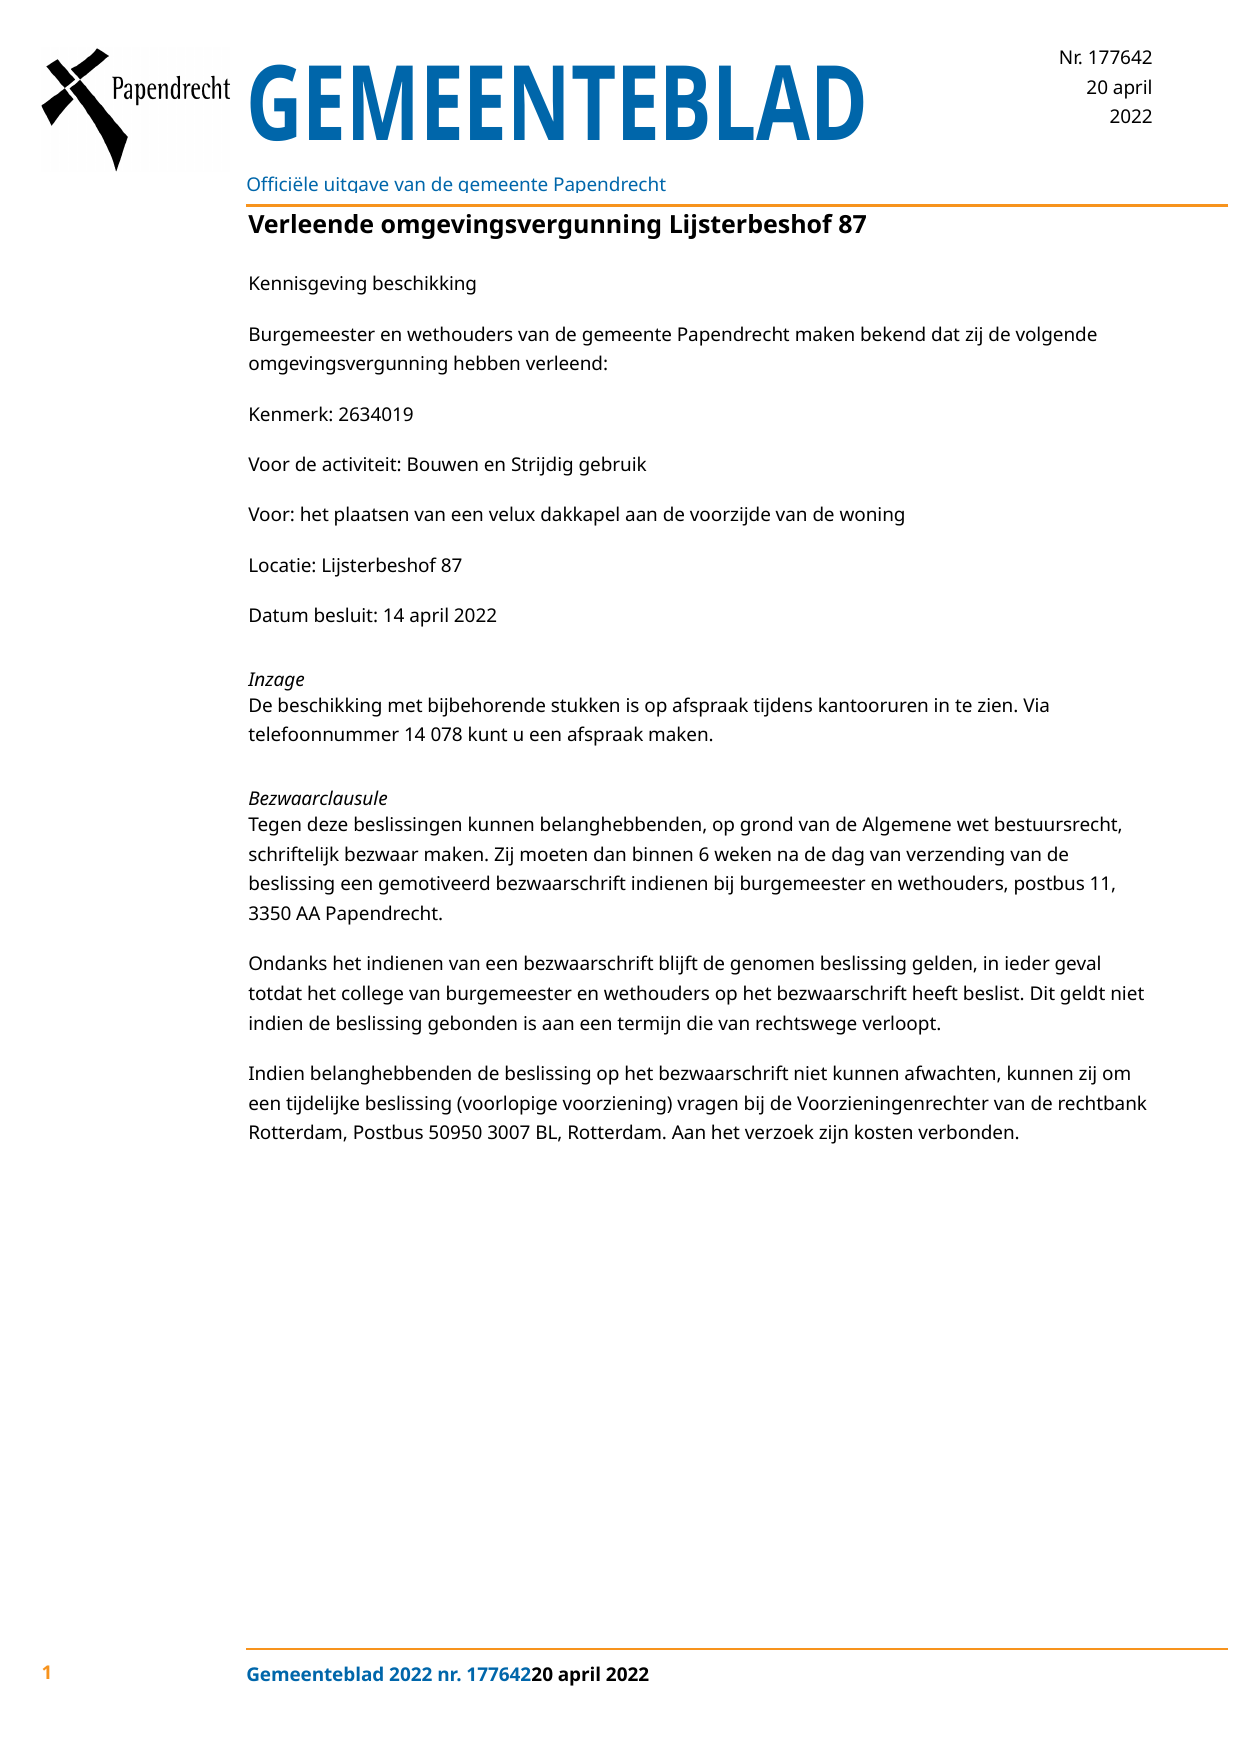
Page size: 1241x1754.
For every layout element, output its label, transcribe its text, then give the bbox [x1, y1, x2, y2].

text Indien belanghebbenden de beslissing op het bezwaarschrift niet kunnen afwachten, kunnen zij om een tijdelijke beslissing (voorlopige voorziening) vragen bij de Voorzieningenrechter van de rechtbank Rotterdam, Postbus 50950 3007 BL, Rotterdam. Aan het verzoek zijn kosten verbonden. [248, 1060, 1152, 1145]
text Kennisgeving beschikking [248, 270, 1152, 296]
text Voor de activiteit: Bouwen en Strijdig gebruik [248, 451, 1152, 477]
text Bezwaarclausule [248, 786, 1152, 811]
text Ondanks het indienen van een bezwaarschrift blijft de genomen beslissing gelden, in ieder geval totdat het college van burgemeester en wethouders op het bezwaarschrift heeft beslist. Dit geldt niet indien de beslissing gebonden is aan een termijn die van rechtswege verloopt. [248, 951, 1152, 1035]
text Tegen deze beslissingen kunnen belanghebbenden, op grond van de Algemene wet bestuursrecht, schriftelijk bezwaar maken. Zij moeten dan binnen 6 weken na de dag van verzending van de beslissing een gemotiveerd bezwaarschrift indienen bij burgemeester en wethouders, postbus 11, 3350 AA Papendrecht. [248, 811, 1152, 926]
text De beschikking met bijbehorende stukken is op afspraak tijdens kantooruren in te zien. Via telefoonnummer 14 078 kunt u een afspraak maken. [248, 692, 1152, 747]
text Datum besluit: 14 april 2022 [248, 602, 1152, 628]
text Burgemeester en wethouders van de gemeente Papendrecht maken bekend dat zij de volgende omgevingsvergunning hebben verleend: [248, 321, 1152, 376]
text Voor: het plaatsen van een velux dakkapel aan de voorzijde van de woning [248, 502, 1152, 527]
text Verleende omgevingsvergunning Lijsterbeshof 87 [248, 207, 1152, 241]
text Locatie: Lijsterbeshof 87 [248, 552, 1152, 578]
text Kenmerk: 2634019 [248, 401, 1152, 426]
text Inzage [248, 666, 1152, 692]
picture [41, 47, 231, 172]
